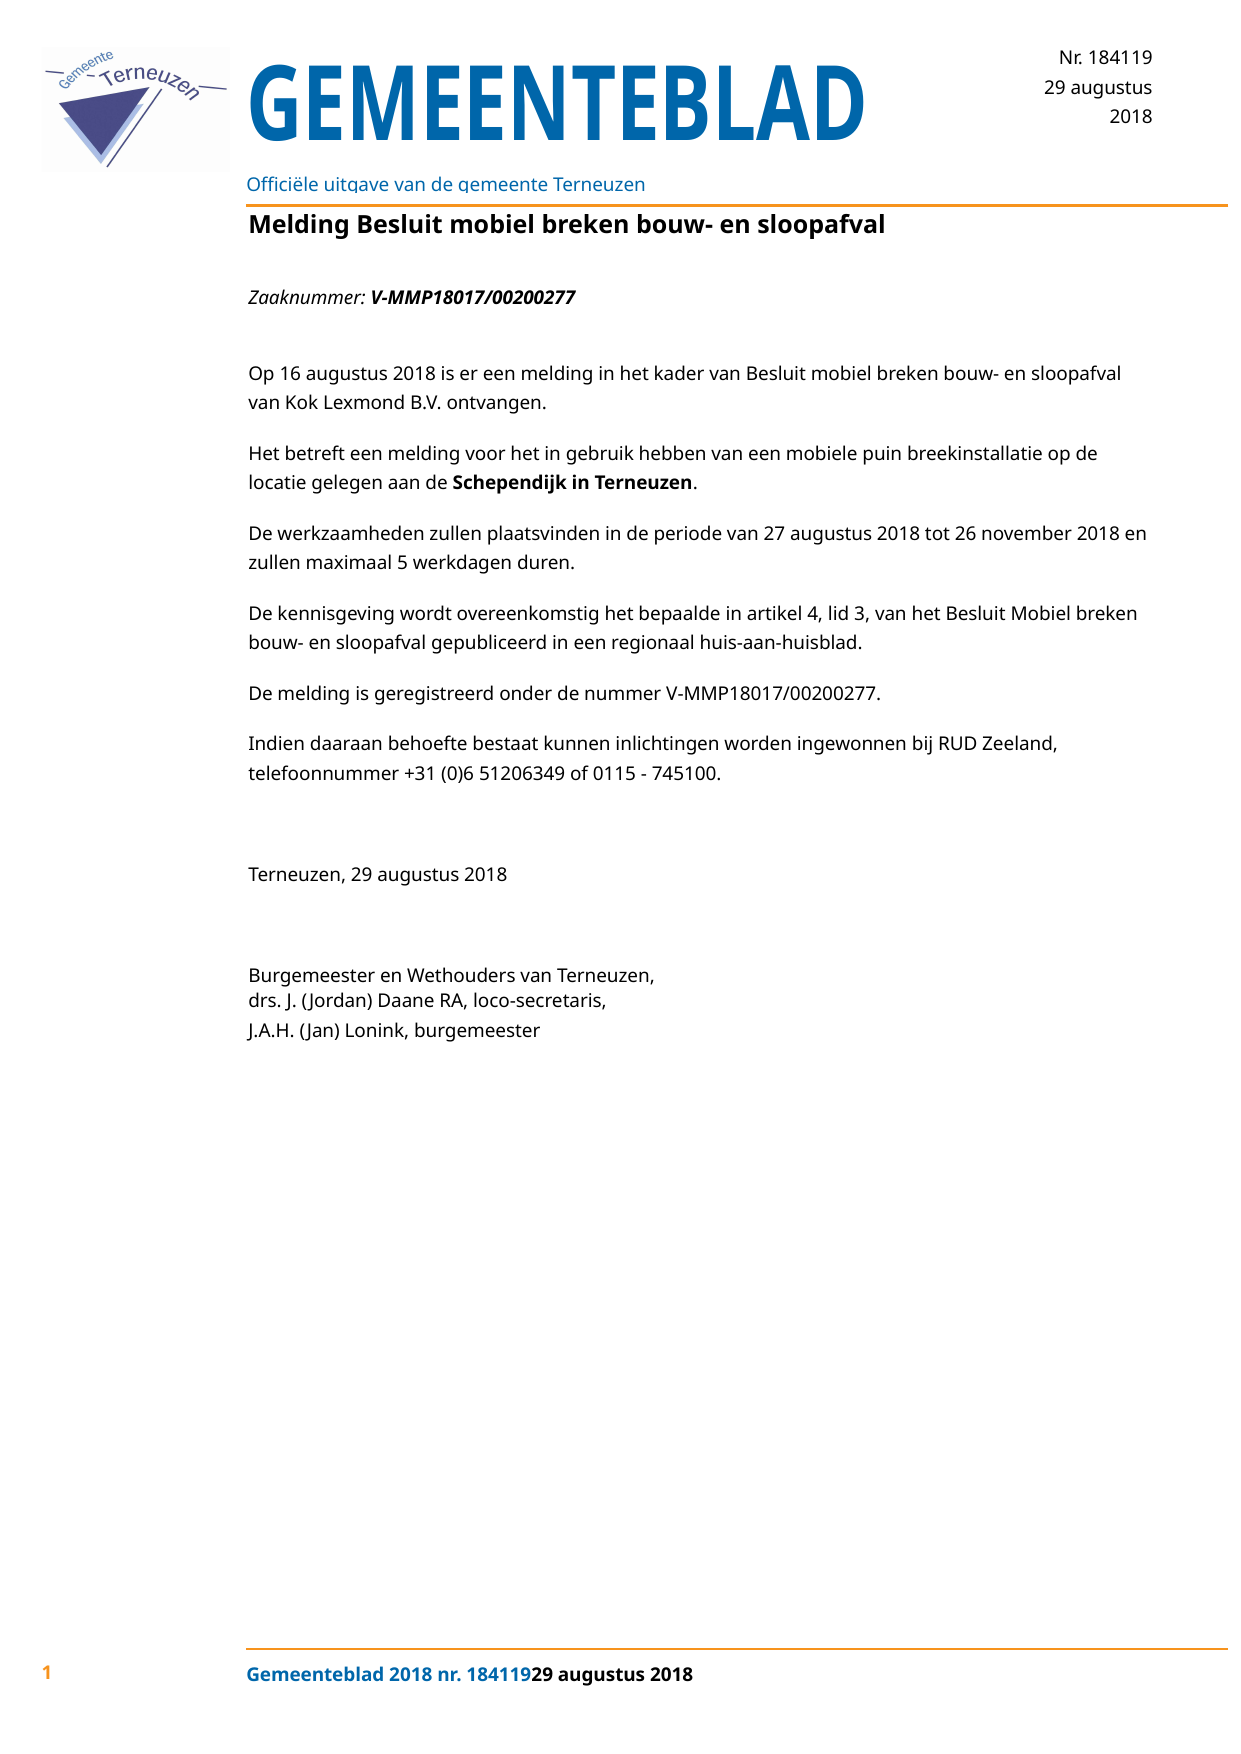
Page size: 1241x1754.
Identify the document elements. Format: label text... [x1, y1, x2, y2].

table_cell [700, 1102, 1152, 1128]
table_cell [248, 1102, 700, 1128]
table_cell [700, 988, 1152, 1102]
table_cell [248, 1128, 1152, 1153]
text Melding Besluit mobiel breken bouw- en sloopafval [248, 207, 1152, 241]
text De melding is geregistreerd onder de nummer V-MMP18017/00200277. [248, 680, 1152, 706]
text Zaaknummer: V-MMP18017/00200277 [248, 284, 1152, 309]
picture [41, 47, 231, 172]
table_header Burgemeester en Wethouders van Terneuzen, [248, 962, 1152, 987]
table_cell [700, 1154, 1152, 1179]
text De kennisgeving wordt overeenkomstig het bepaalde in artikel 4, lid 3, van het Besluit Mobiel breken bouw- en sloopafval gepubliceerd in een regionaal huis-aan-huisblad. [248, 600, 1152, 655]
text Het betreft een melding voor het in gebruik hebben van een mobiele puin breekinstallatie op de locatie gelegen aan de Schependijk in Terneuzen. [248, 440, 1152, 495]
text Terneuzen, 29 augustus 2018 [248, 861, 1152, 887]
table_cell drs. J. (Jordan) Daane RA, loco-secretaris, J.A.H. (Jan) Lonink, burgemeester [248, 988, 700, 1102]
text Op 16 augustus 2018 is er een melding in het kader van Besluit mobiel breken bouw- en sloopafval van Kok Lexmond B.V. ontvangen. [248, 360, 1152, 415]
text De werkzaamheden zullen plaatsvinden in de periode van 27 augustus 2018 tot 26 november 2018 en zullen maximaal 5 werkdagen duren. [248, 520, 1152, 575]
text Indien daaraan behoefte bestaat kunnen inlichtingen worden ingewonnen bij RUD Zeeland, telefoonnummer +31 (0)6 51206349 of 0115 - 745100. [248, 730, 1152, 786]
table_cell [248, 1154, 700, 1179]
